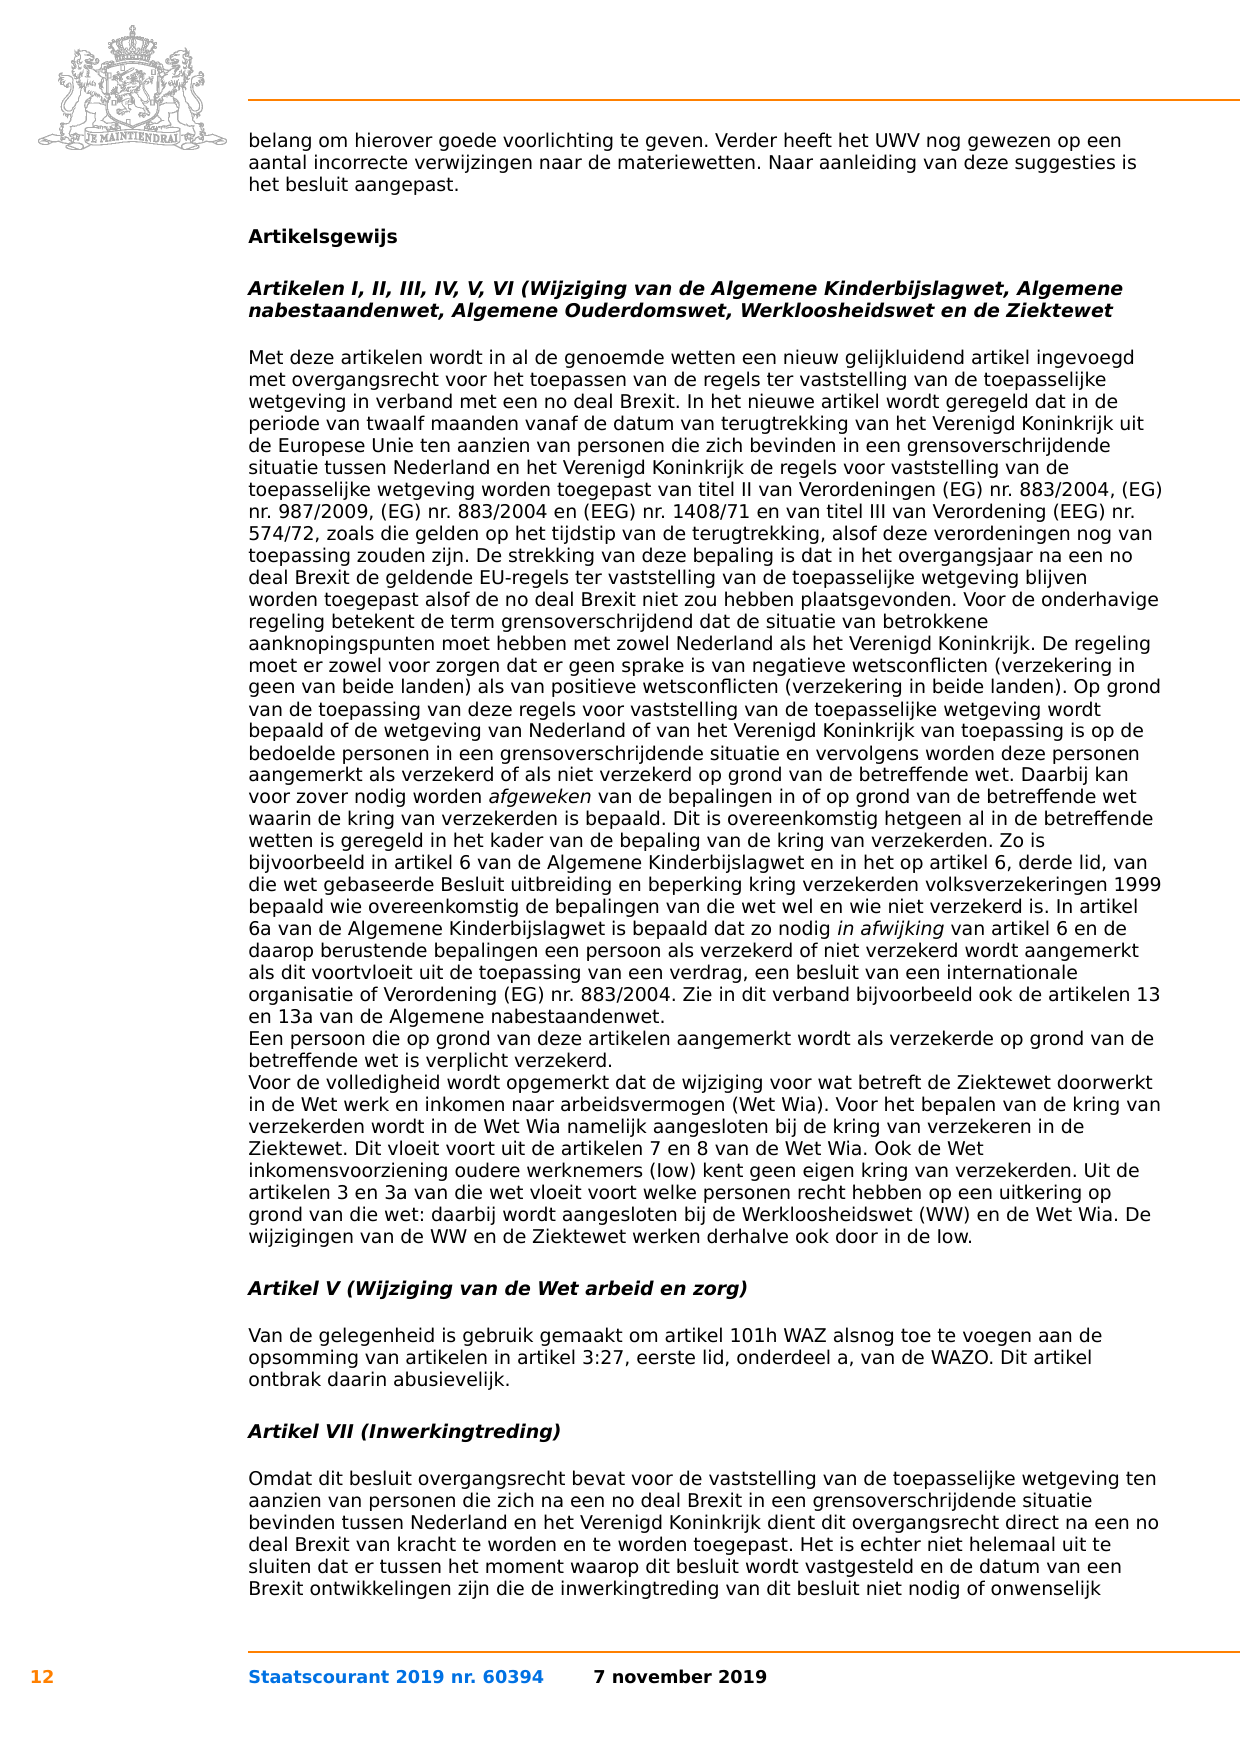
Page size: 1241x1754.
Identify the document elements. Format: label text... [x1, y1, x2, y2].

subtitle Artikel V (Wijziging van de Wet arbeid en zorg) [248, 1278, 1163, 1300]
text belang om hierover goede voorlichting te geven. Verder heeft het UWV nog gewezen op een aantal incorrecte verwijzingen naar de materiewetten. Naar aanleiding van deze suggesties is het besluit aangepast. [248, 130, 1163, 196]
text Met deze artikelen wordt in al de genoemde wetten een nieuw gelijkluidend artikel ingevoegd met overgangsrecht voor het toepassen van de regels ter vaststelling van de toepasselijke wetgeving in verband met een no deal Brexit. In het nieuwe artikel wordt geregeld dat in de periode van twaalf maanden vanaf de datum van terugtrekking van het Verenigd Koninkrijk uit de Europese Unie ten aanzien van personen die zich bevinden in een grensoverschrijdende situatie tussen Nederland en het Verenigd Koninkrijk de regels voor vaststelling van de toepasselijke wetgeving worden toegepast van titel II van Verordeningen (EG) nr. 883/2004, (EG) nr. 987/2009, (EG) nr. 883/2004 en (EEG) nr. 1408/71 en van titel III van Verordening (EEG) nr. 574/72, zoals die gelden op het tijdstip van de terugtrekking, alsof deze verordeningen nog van toepassing zouden zijn. De strekking van deze bepaling is dat in het overgangsjaar na een no deal Brexit de geldende EU-regels ter vaststelling van de toepasselijke wetgeving blijven worden toegepast alsof de no deal Brexit niet zou hebben plaatsgevonden. Voor de onderhavige regeling betekent de term grensoverschrijdend dat de situatie van betrokkene aanknopingspunten moet hebben met zowel Nederland als het Verenigd Koninkrijk. De regeling moet er zowel voor zorgen dat er geen sprake is van negatieve wetsconflicten (verzekering in geen van beide landen) als van positieve wetsconflicten (verzekering in beide landen). Op grond van de toepassing van deze regels voor vaststelling van de toepasselijke wetgeving wordt bepaald of de wetgeving van Nederland of van het Verenigd Koninkrijk van toepassing is op de bedoelde personen in een grensoverschrijdende situatie en vervolgens worden deze personen aangemerkt als verzekerd of als niet verzekerd op grond van de betreffende wet. Daarbij kan voor zover nodig worden afgeweken van de bepalingen in of op grond van de betreffende wet waarin de kring van verzekerden is bepaald. Dit is overeenkomstig hetgeen al in de betreffende wetten is geregeld in het kader van de bepaling van de kring van verzekerden. Zo is bijvoorbeeld in artikel 6 van de Algemene Kinderbijslagwet en in het op artikel 6, derde lid, van die wet gebaseerde Besluit uitbreiding en beperking kring verzekerden volksverzekeringen 1999 bepaald wie overeenkomstig de bepalingen van die wet wel en wie niet verzekerd is. In artikel 6a van de Algemene Kinderbijslagwet is bepaald dat zo nodig in afwijking van artikel 6 en de daarop berustende bepalingen een persoon als verzekerd of niet verzekerd wordt aangemerkt als dit voortvloeit uit de toepassing van een verdrag, een besluit van een internationale organisatie of Verordening (EG) nr. 883/2004. Zie in dit verband bijvoorbeeld ook de artikelen 13 en 13a van de Algemene nabestaandenwet. [248, 347, 1163, 1028]
subtitle Artikel VII (Inwerkingtreding) [248, 1421, 1163, 1443]
subtitle Artikelsgewijs [248, 226, 1163, 248]
text Voor de volledigheid wordt opgemerkt dat de wijziging voor wat betreft de Ziektewet doorwerkt in de Wet werk en inkomen naar arbeidsvermogen (Wet Wia). Voor het bepalen van de kring van verzekerden wordt in de Wet Wia namelijk aangesloten bij de kring van verzekeren in de Ziektewet. Dit vloeit voort uit de artikelen 7 en 8 van de Wet Wia. Ook de Wet inkomensvoorziening oudere werknemers (Iow) kent geen eigen kring van verzekerden. Uit de artikelen 3 en 3a van die wet vloeit voort welke personen recht hebben op een uitkering op grond van die wet: daarbij wordt aangesloten bij de Werkloosheidswet (WW) en de Wet Wia. De wijzigingen van de WW en de Ziektewet werken derhalve ook door in de Iow. [248, 1072, 1163, 1248]
text Omdat dit besluit overgangsrecht bevat voor de vaststelling van de toepasselijke wetgeving ten aanzien van personen die zich na een no deal Brexit in een grensoverschrijdende situatie bevinden tussen Nederland en het Verenigd Koninkrijk dient dit overgangsrecht direct na een no deal Brexit van kracht te worden en te worden toegepast. Het is echter niet helemaal uit te sluiten dat er tussen het moment waarop dit besluit wordt vastgesteld en de datum van een Brexit ontwikkelingen zijn die de inwerkingtreding van dit besluit niet nodig of onwenselijk [248, 1468, 1163, 1600]
text Een persoon die op grond van deze artikelen aangemerkt wordt als verzekerde op grond van de betreffende wet is verplicht verzekerd. [248, 1028, 1163, 1072]
picture [38, 25, 227, 150]
text Van de gelegenheid is gebruik gemaakt om artikel 101h WAZ alsnog toe te voegen aan de opsomming van artikelen in artikel 3:27, eerste lid, onderdeel a, van de WAZO. Dit artikel ontbrak daarin abusievelijk. [248, 1325, 1163, 1391]
subtitle Artikelen I, II, III, IV, V, VI (Wijziging van de Algemene Kinderbijslagwet, Algemene nabestaandenwet, Algemene Ouderdomswet, Werkloosheidswet en de Ziektewet [248, 278, 1163, 322]
